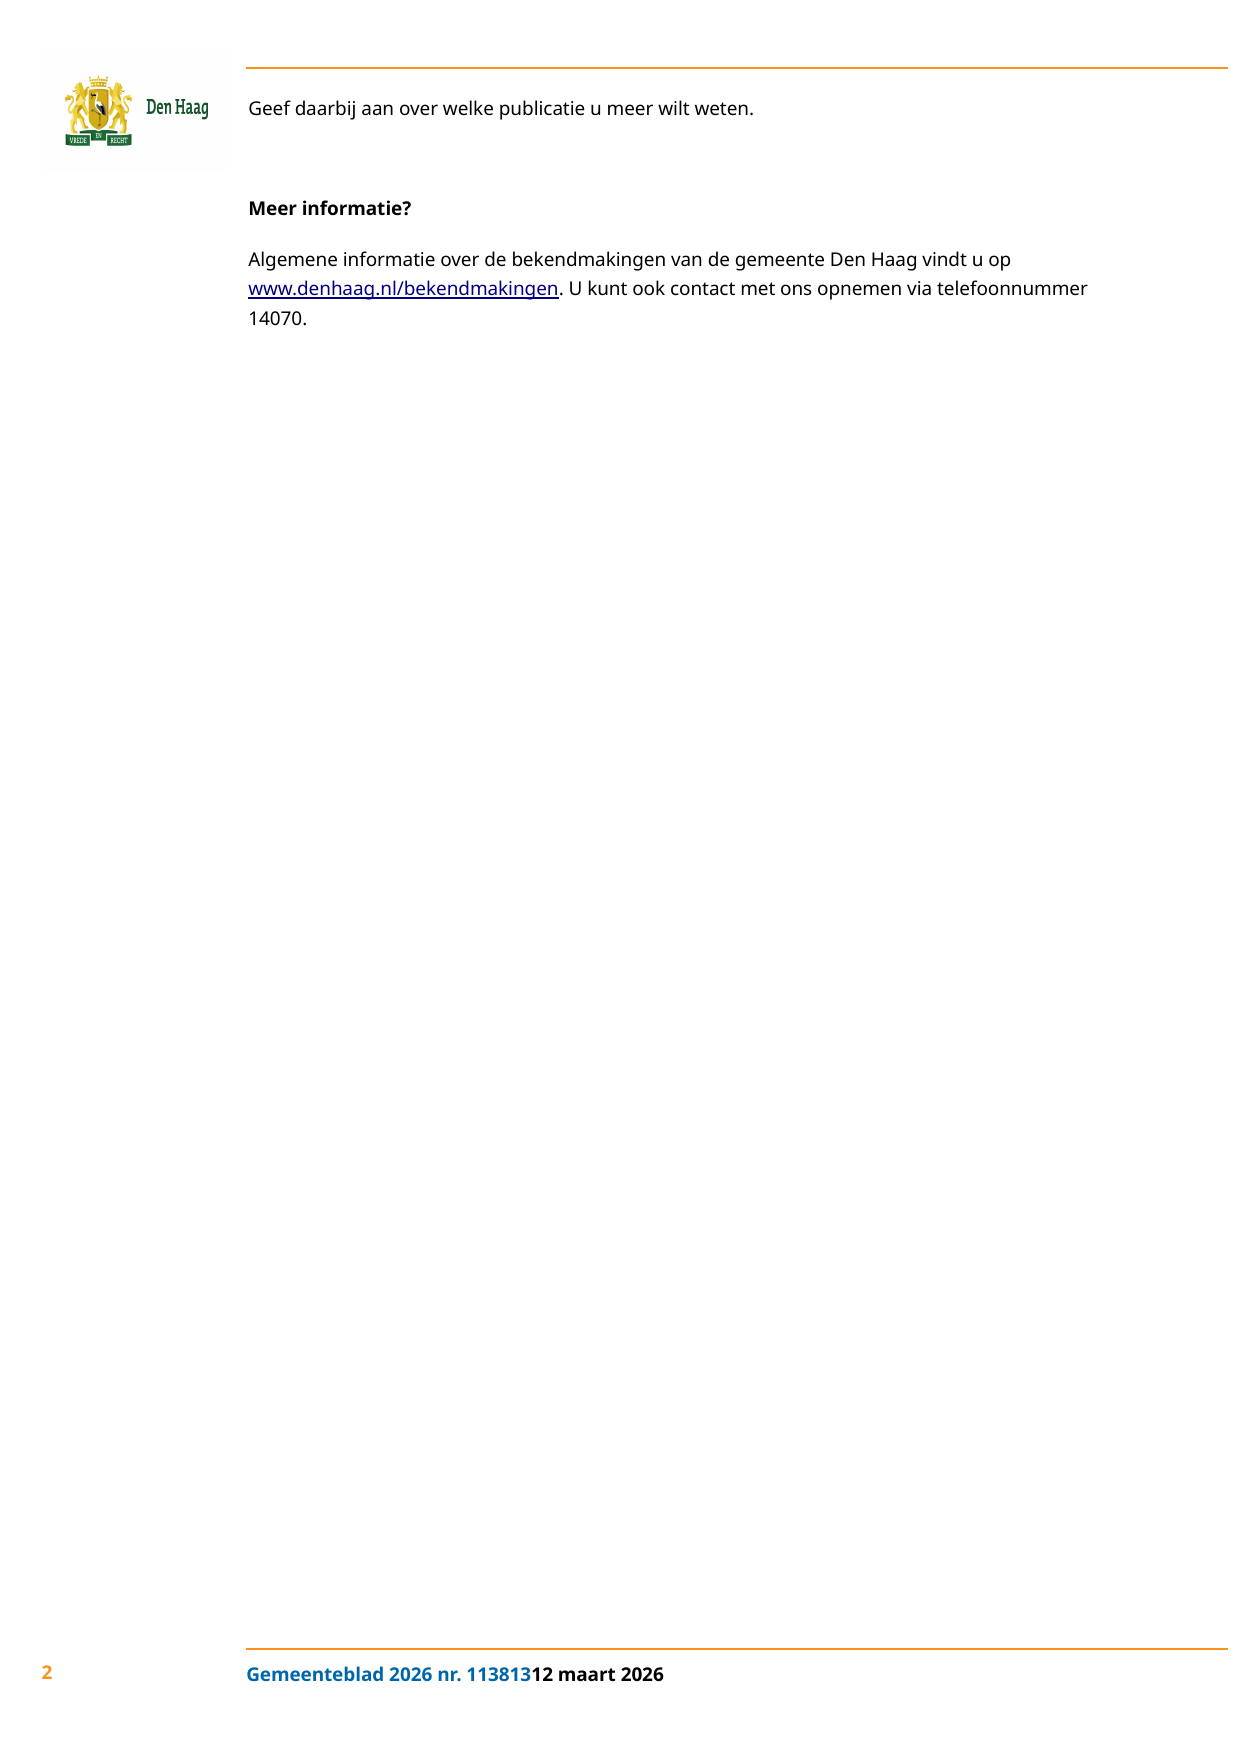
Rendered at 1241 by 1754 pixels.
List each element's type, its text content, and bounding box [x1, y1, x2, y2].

picture [41, 47, 231, 172]
text Meer informatie? [248, 196, 1152, 221]
text Geef daarbij aan over welke publicatie u meer wilt weten. [248, 95, 1152, 121]
text Algemene informatie over de bekendmakingen van de gemeente Den Haag vindt u op www.denhaag.nl/bekendmakingen. U kunt ook contact met ons opnemen via telefoonnummer 14070. [248, 246, 1152, 331]
